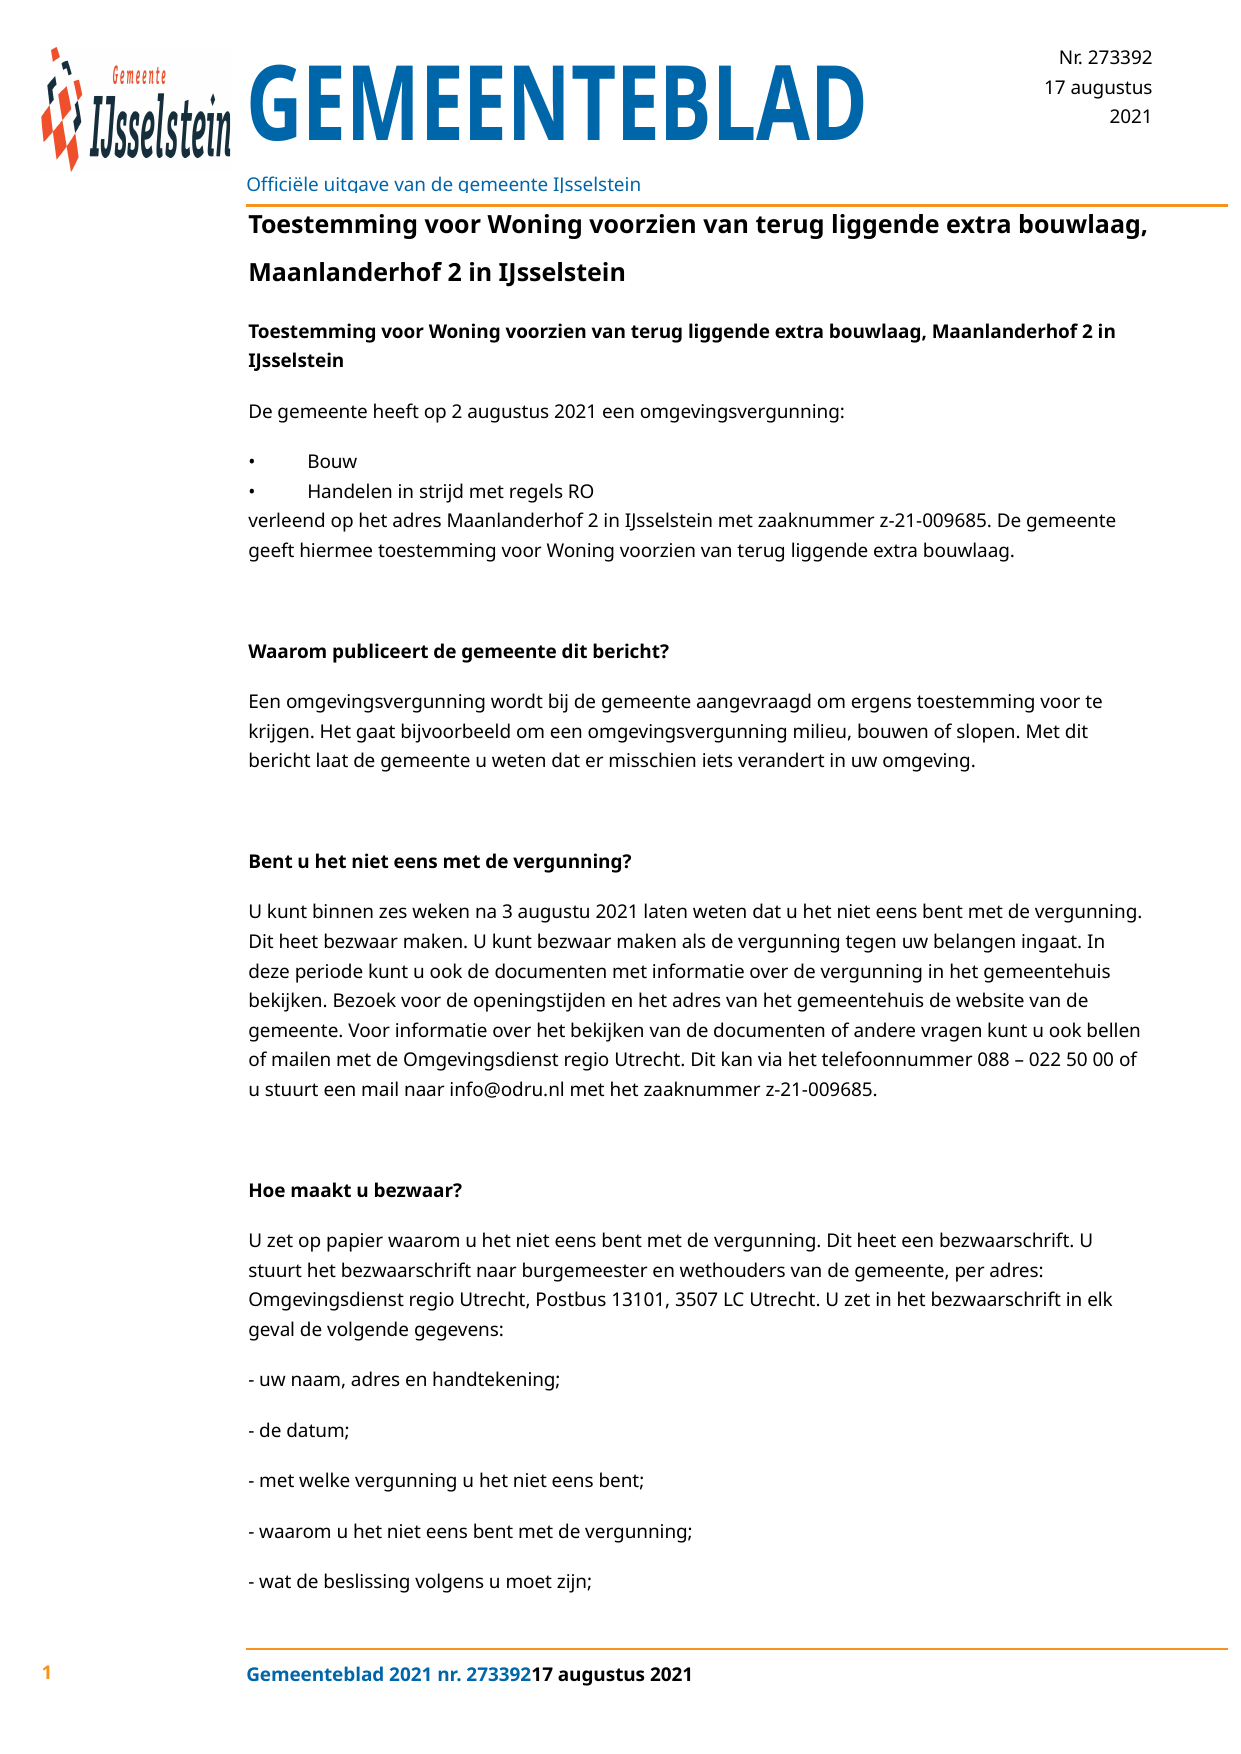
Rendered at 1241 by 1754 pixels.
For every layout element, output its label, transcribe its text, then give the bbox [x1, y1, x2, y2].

list Handelen in strijd met regels RO [248, 478, 1152, 504]
text - wat de beslissing volgens u moet zijn; [248, 1568, 1152, 1594]
text - met welke vergunning u het niet eens bent; [248, 1467, 1152, 1493]
text Toestemming voor Woning voorzien van terug liggende extra bouwlaag, Maanlanderhof 2 in IJsselstein [248, 318, 1152, 373]
text U kunt binnen zes weken na 3 augustu 2021 laten weten dat u het niet eens bent met de vergunning. Dit heet bezwaar maken. U kunt bezwaar maken als de vergunning tegen uw belangen ingaat. In deze periode kunt u ook de documenten met informatie over de vergunning in het gemeentehuis bekijken. Bezoek voor de openingstijden en het adres van het gemeentehuis de website van de gemeente. Voor informatie over het bekijken van de documenten of andere vragen kunt u ook bellen of mailen met de Omgevingsdienst regio Utrecht. Dit kan via het telefoonnummer 088 – 022 50 00 of u stuurt een mail naar info@odru.nl met het zaaknummer z-21-009685. [248, 899, 1152, 1102]
text Een omgevingsvergunning wordt bij de gemeente aangevraagd om ergens toestemming voor te krijgen. Het gaat bijvoorbeeld om een omgevingsvergunning milieu, bouwen of slopen. Met dit bericht laat de gemeente u weten dat er misschien iets verandert in uw omgeving. [248, 688, 1152, 773]
text Bent u het niet eens met de vergunning? [248, 848, 1152, 874]
text Hoe maakt u bezwaar? [248, 1177, 1152, 1203]
picture [41, 47, 231, 172]
text - waarom u het niet eens bent met de vergunning; [248, 1518, 1152, 1544]
text Toestemming voor Woning voorzien van terug liggende extra bouwlaag, Maanlanderhof 2 in IJsselstein [248, 207, 1152, 288]
text - uw naam, adres en handtekening; [248, 1367, 1152, 1392]
text De gemeente heeft op 2 augustus 2021 een omgevingsvergunning: [248, 398, 1152, 424]
text U zet op papier waarom u het niet eens bent met de vergunning. Dit heet een bezwaarschrift. U stuurt het bezwaarschrift naar burgemeester en wethouders van de gemeente, per adres: Omgevingsdienst regio Utrecht, Postbus 13101, 3507 LC Utrecht. U zet in het bezwaarschrift in elk geval de volgende gegevens: [248, 1227, 1152, 1342]
text - de datum; [248, 1417, 1152, 1443]
text Waarom publiceert de gemeente dit bericht? [248, 638, 1152, 664]
list Bouw [248, 448, 1152, 474]
text verleend op het adres Maanlanderhof 2 in IJsselstein met zaaknummer z-21-009685. De gemeente geeft hiermee toestemming voor Woning voorzien van terug liggende extra bouwlaag. [248, 507, 1152, 563]
